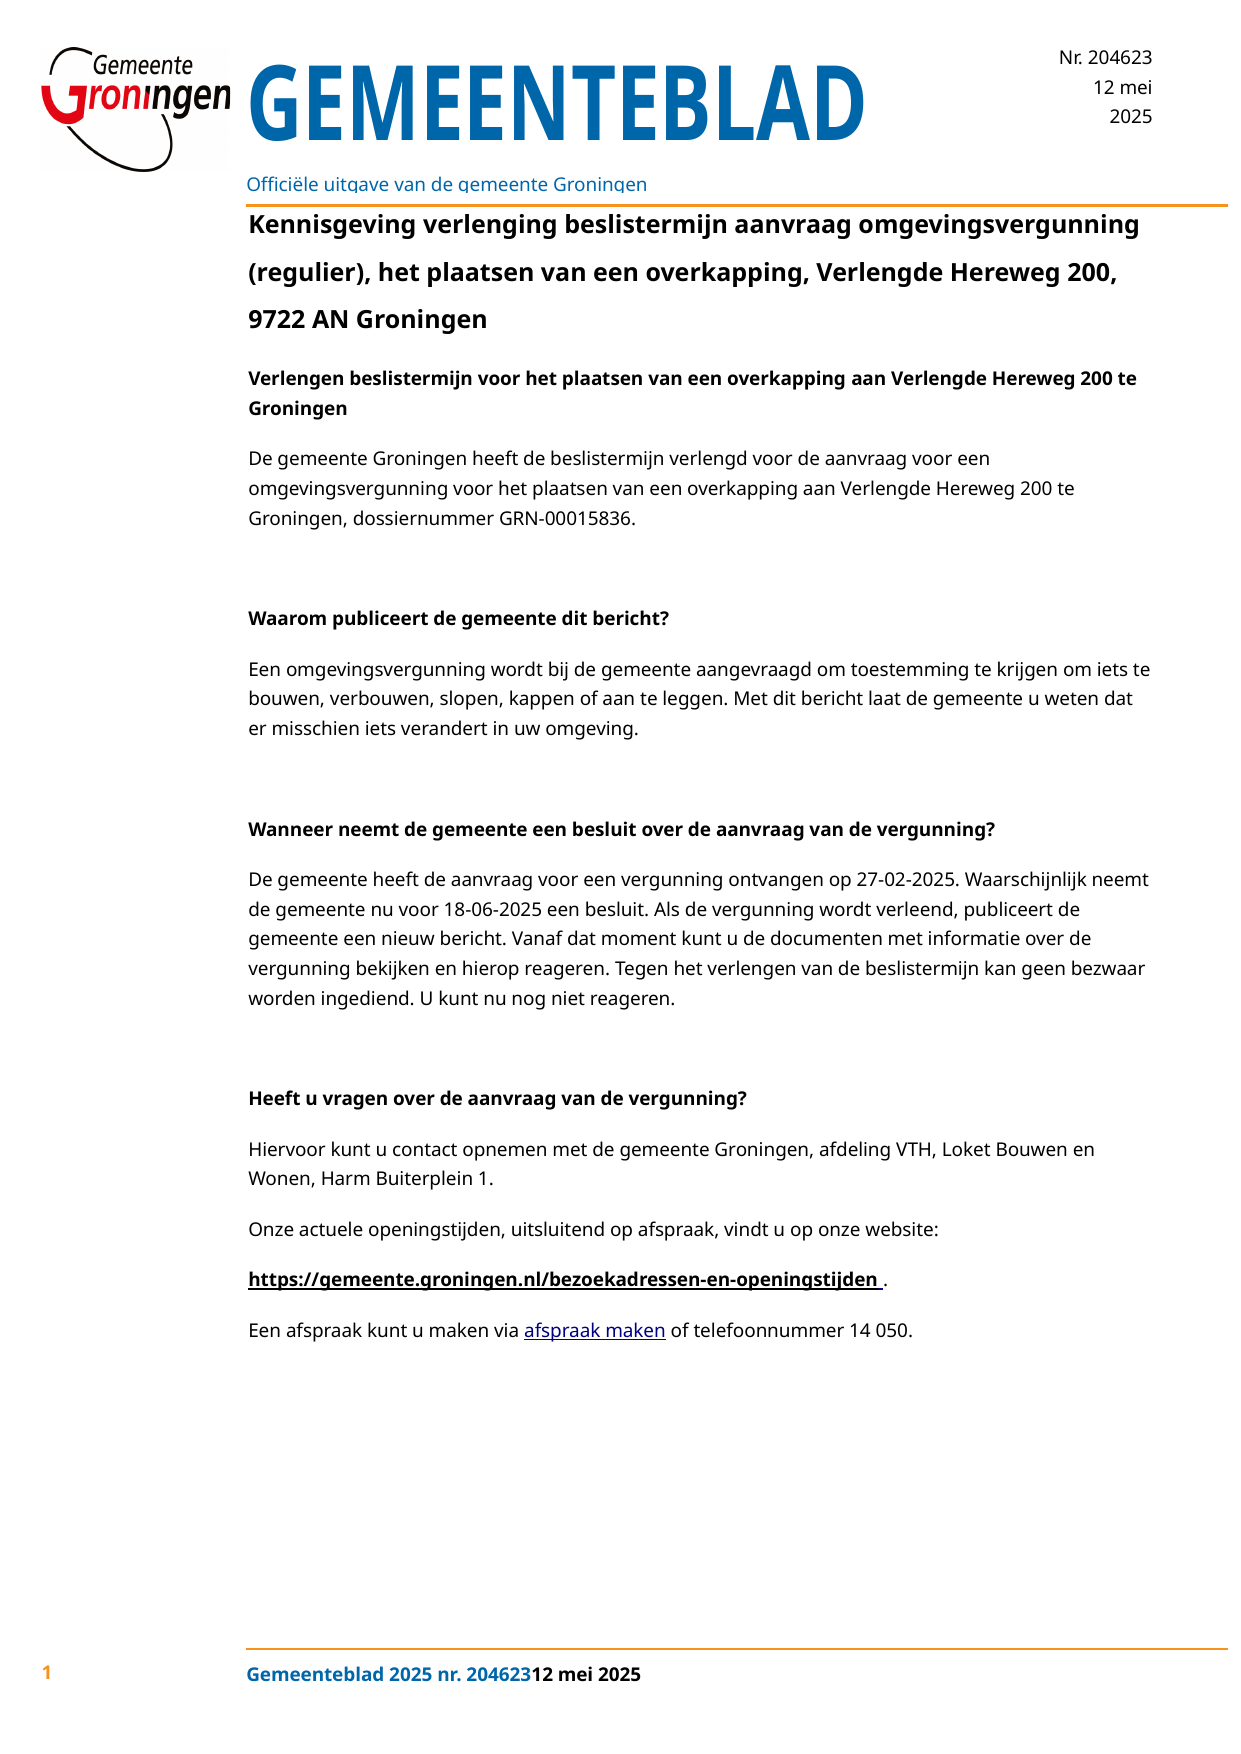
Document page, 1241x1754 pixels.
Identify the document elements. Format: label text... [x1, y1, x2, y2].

text https://gemeente.groningen.nl/bezoekadressen-en-openingstijden . [248, 1266, 1152, 1292]
text De gemeente Groningen heeft de beslistermijn verlengd voor de aanvraag voor een omgevingsvergunning voor het plaatsen van een overkapping aan Verlengde Hereweg 200 te Groningen, dossiernummer GRN-00015836. [248, 446, 1152, 530]
text Waarom publiceert de gemeente dit bericht? [248, 606, 1152, 631]
picture [41, 47, 231, 172]
text Een omgevingsvergunning wordt bij de gemeente aangevraagd om toestemming te krijgen om iets te bouwen, verbouwen, slopen, kappen of aan te leggen. Met dit bericht laat de gemeente u weten dat er misschien iets verandert in uw omgeving. [248, 656, 1152, 741]
text Een afspraak kunt u maken via afspraak maken of telefoonnummer 14 050. [248, 1317, 1152, 1342]
text Verlengen beslistermijn voor het plaatsen van een overkapping aan Verlengde Hereweg 200 te Groningen [248, 366, 1152, 421]
text Hiervoor kunt u contact opnemen met de gemeente Groningen, afdeling VTH, Loket Bouwen en Wonen, Harm Buiterplein 1. [248, 1136, 1152, 1191]
text Wanneer neemt de gemeente een besluit over de aanvraag van de vergunning? [248, 816, 1152, 842]
text Heeft u vragen over de aanvraag van de vergunning? [248, 1086, 1152, 1111]
text Kennisgeving verlenging beslistermijn aanvraag omgevingsvergunning (regulier), het plaatsen van een overkapping, Verlengde Hereweg 200, 9722 AN Groningen [248, 207, 1152, 336]
text De gemeente heeft de aanvraag voor een vergunning ontvangen op 27-02-2025. Waarschijnlijk neemt de gemeente nu voor 18-06-2025 een besluit. Als de vergunning wordt verleend, publiceert de gemeente een nieuw bericht. Vanaf dat moment kunt u de documenten met informatie over de vergunning bekijken en hierop reageren. Tegen het verlengen van de beslistermijn kan geen bezwaar worden ingediend. U kunt nu nog niet reageren. [248, 866, 1152, 1010]
text Onze actuele openingstijden, uitsluitend op afspraak, vindt u op onze website: [248, 1216, 1152, 1242]
